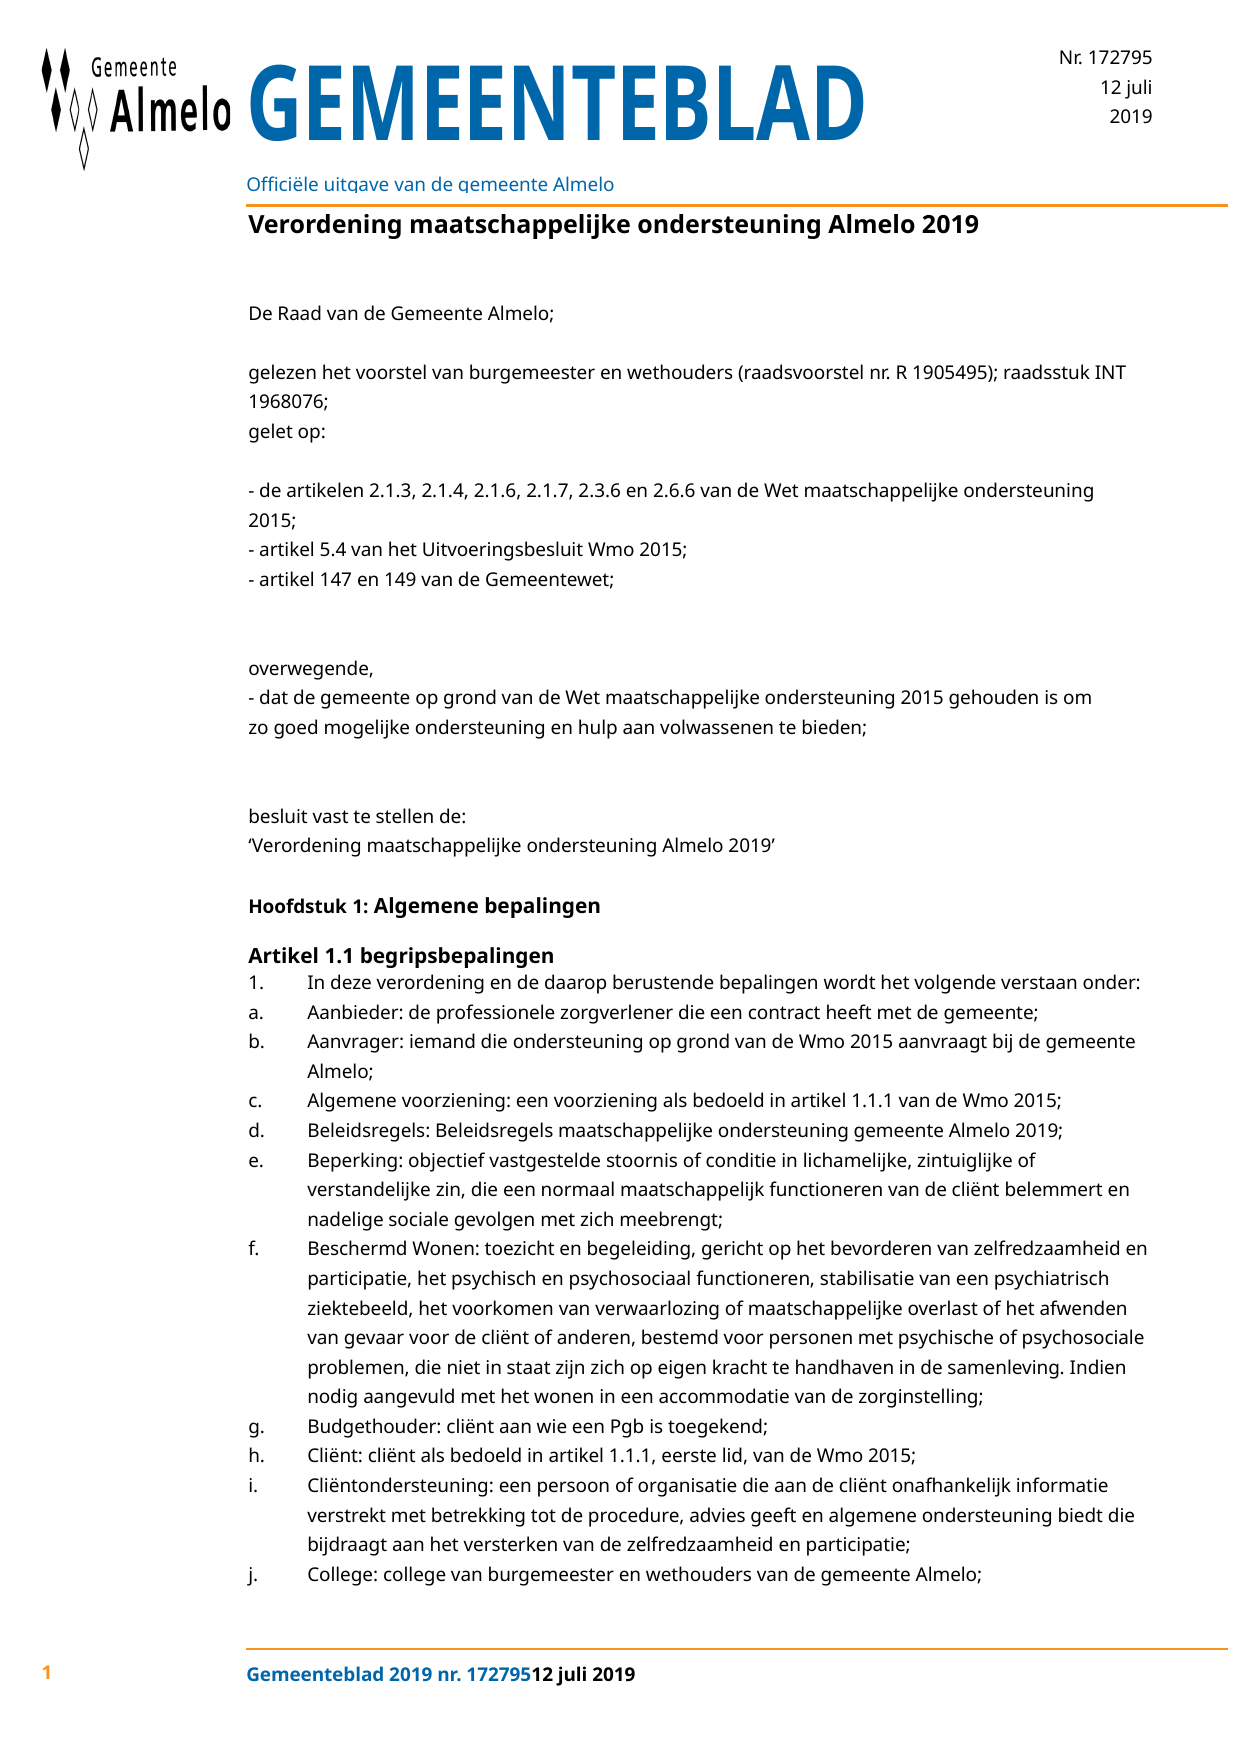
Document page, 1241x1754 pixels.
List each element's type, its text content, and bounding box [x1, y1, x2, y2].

text Hoofdstuk 1: Algemene bepalingen [248, 892, 1152, 920]
list Algemene voorziening: een voorziening als bedoeld in artikel 1.1.1 van de Wmo 2015; [248, 1088, 1152, 1113]
text - artikel 147 en 149 van de Gemeentewet; [248, 566, 1152, 592]
text - dat de gemeente op grond van de Wet maatschappelijke ondersteuning 2015 gehouden is om [248, 684, 1152, 710]
text De Raad van de Gemeente Almelo; [248, 300, 1152, 326]
text Verordening maatschappelijke ondersteuning Almelo 2019 [248, 207, 1152, 241]
text besluit vast te stellen de: [248, 803, 1152, 828]
text - artikel 5.4 van het Uitvoeringsbesluit Wmo 2015; [248, 537, 1152, 562]
list College: college van burgemeester en wethouders van de gemeente Almelo; [248, 1561, 1152, 1587]
picture [41, 47, 231, 172]
list Beleidsregels: Beleidsregels maatschappelijke ondersteuning gemeente Almelo 2019; [248, 1117, 1152, 1143]
text zo goed mogelijke ondersteuning en hulp aan volwassenen te bieden; [248, 714, 1152, 740]
text Artikel 1.1 begripsbepalingen [248, 941, 1152, 969]
list Beschermd Wonen: toezicht en begeleiding, gericht op het bevorderen van zelfredzaamheid en participatie, het psychisch en psychosociaal functioneren, stabilisatie van een psychiatrisch ziektebeeld, het voorkomen van verwaarlozing of maatschappelijke overlast of het afwenden van gevaar voor de cliënt of anderen, bestemd voor personen met psychische of psychosociale problemen, die niet in staat zijn zich op eigen kracht te handhaven in de samenleving. Indien nodig aangevuld met het wonen in een accommodatie van de zorginstelling; [248, 1236, 1152, 1409]
list In deze verordening en de daarop berustende bepalingen wordt het volgende verstaan onder: [248, 969, 1152, 995]
text ‘Verordening maatschappelijke ondersteuning Almelo 2019’ [248, 832, 1152, 858]
text overwegende, [248, 655, 1152, 681]
list Cliëntondersteuning: een persoon of organisatie die aan de cliënt onafhankelijk informatie verstrekt met betrekking tot de procedure, advies geeft en algemene ondersteuning biedt die bijdraagt aan het versterken van de zelfredzaamheid en participatie; [248, 1472, 1152, 1557]
text gelet op: [248, 418, 1152, 444]
text - de artikelen 2.1.3, 2.1.4, 2.1.6, 2.1.7, 2.3.6 en 2.6.6 van de Wet maatschappelijke ondersteuning [248, 477, 1152, 503]
list Budgethouder: cliënt aan wie een Pgb is toegekend; [248, 1413, 1152, 1439]
list Aanvrager: iemand die ondersteuning op grond van de Wmo 2015 aanvraagt bij de gemeente Almelo; [248, 1028, 1152, 1084]
list Aanbieder: de professionele zorgverlener die een contract heeft met de gemeente; [248, 999, 1152, 1024]
text 2015; [248, 507, 1152, 533]
list Beperking: objectief vastgestelde stoornis of conditie in lichamelijke, zintuiglijke of verstandelijke zin, die een normaal maatschappelijk functioneren van de cliënt belemmert en nadelige sociale gevolgen met zich meebrengt; [248, 1147, 1152, 1232]
text gelezen het voorstel van burgemeester en wethouders (raadsvoorstel nr. R 1905495); raadsstuk INT 1968076; [248, 359, 1152, 414]
list Cliënt: cliënt als bedoeld in artikel 1.1.1, eerste lid, van de Wmo 2015; [248, 1443, 1152, 1468]
